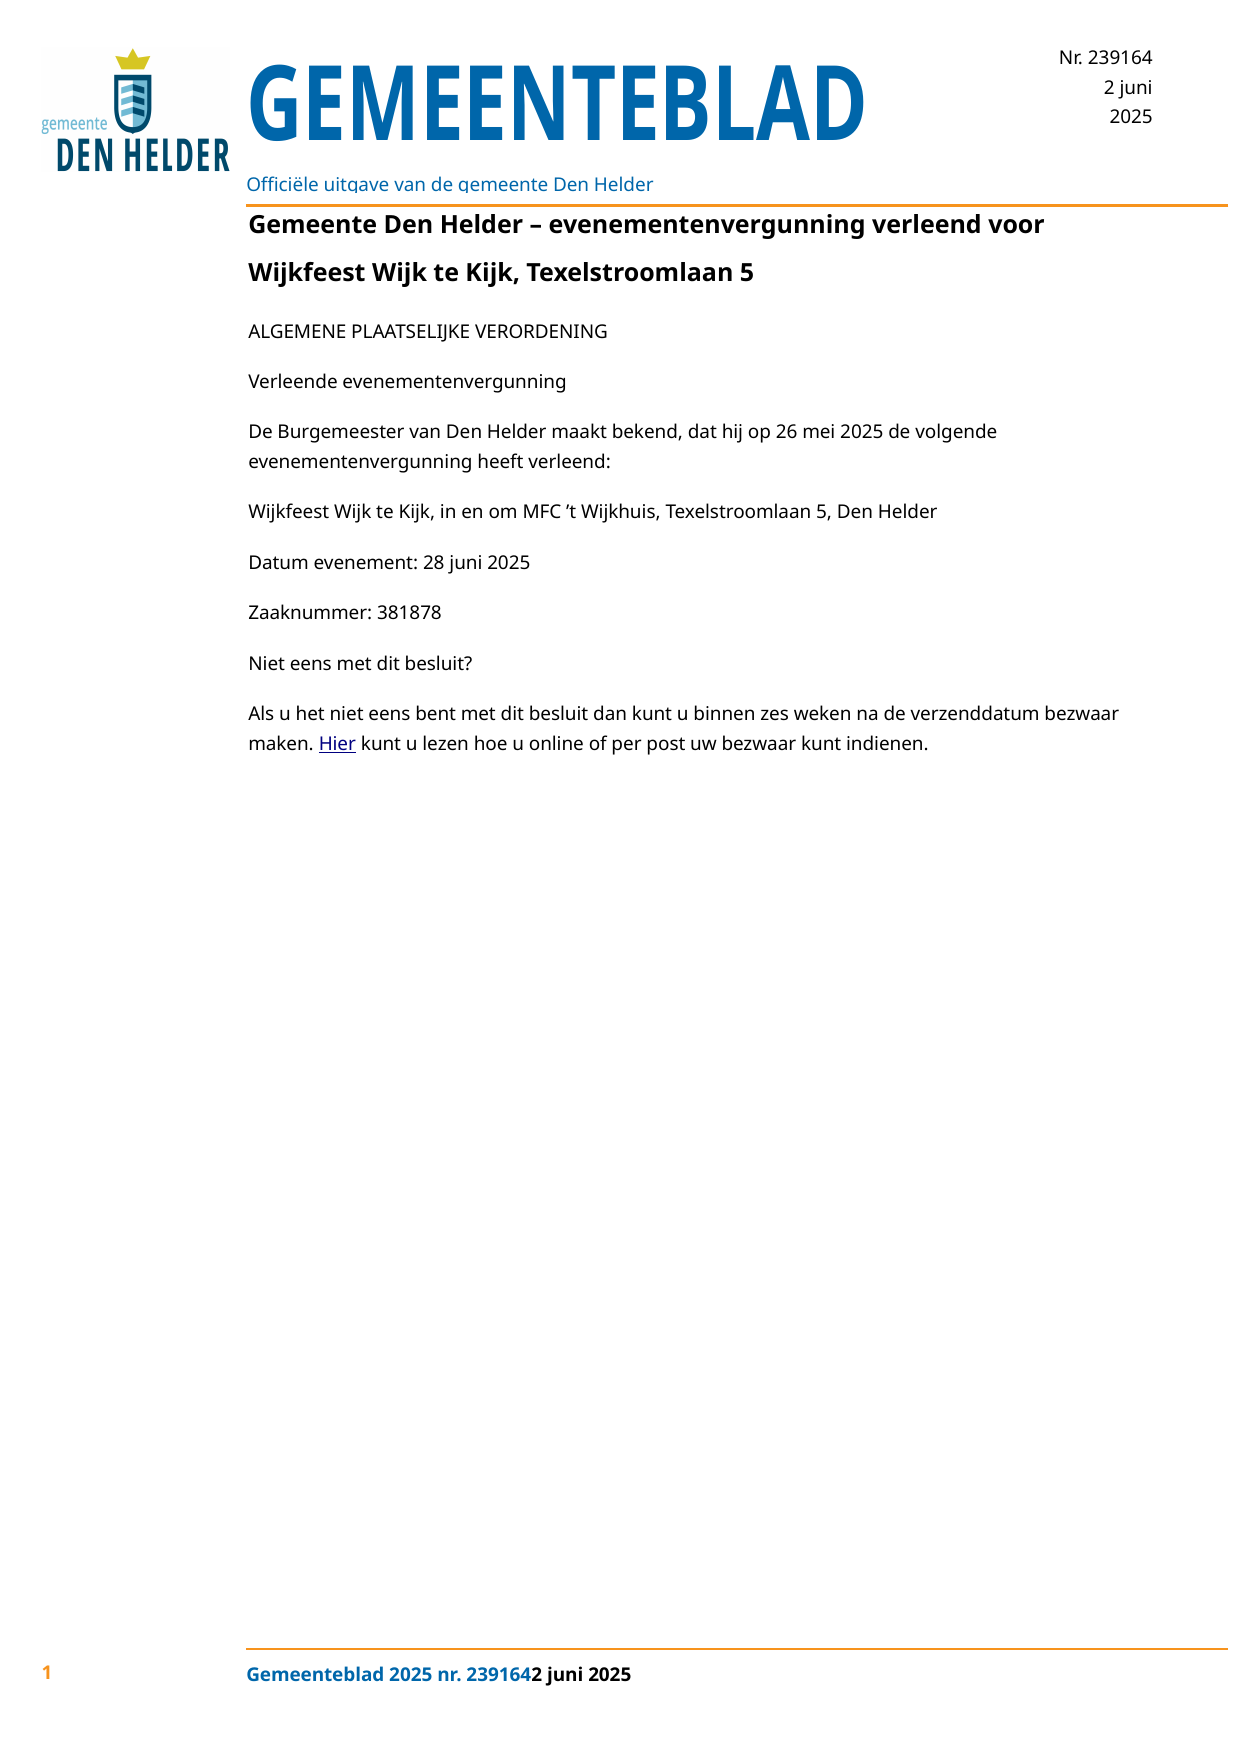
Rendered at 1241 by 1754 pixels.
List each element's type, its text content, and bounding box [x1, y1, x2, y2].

picture [100, 154, 106, 172]
text De Burgemeester van Den Helder maakt bekend, dat hij op 26 mei 2025 de volgende evenementenvergunning heeft verleend: [248, 419, 1152, 474]
text Gemeente Den Helder – evenementenvergunning verleend voor Wijkfeest Wijk te Kijk, Texelstroomlaan 5 [248, 207, 1152, 288]
text Datum evenement: 28 juni 2025 [248, 549, 1152, 575]
text Zaaknummer: 381878 [248, 599, 1152, 625]
text ALGEMENE PLAATSELIJKE VERORDENING [248, 318, 1152, 344]
picture [182, 144, 187, 165]
text Niet eens met dit besluit? [248, 650, 1152, 676]
picture [63, 144, 68, 165]
text Als u het niet eens bent met dit besluit dan kunt u binnen zes weken na de verzenddatum bezwaar maken. Hier kunt u lezen hoe u online of per post uw bezwaar kunt indienen. [248, 700, 1152, 756]
text Wijkfeest Wijk te Kijk, in en om MFC ’t Wijkhuis, Texelstroomlaan 5, Den Helder [248, 499, 1152, 524]
picture [130, 157, 135, 172]
picture [220, 160, 224, 172]
text Verleende evenementenvergunning [248, 368, 1152, 394]
picture [41, 47, 231, 172]
